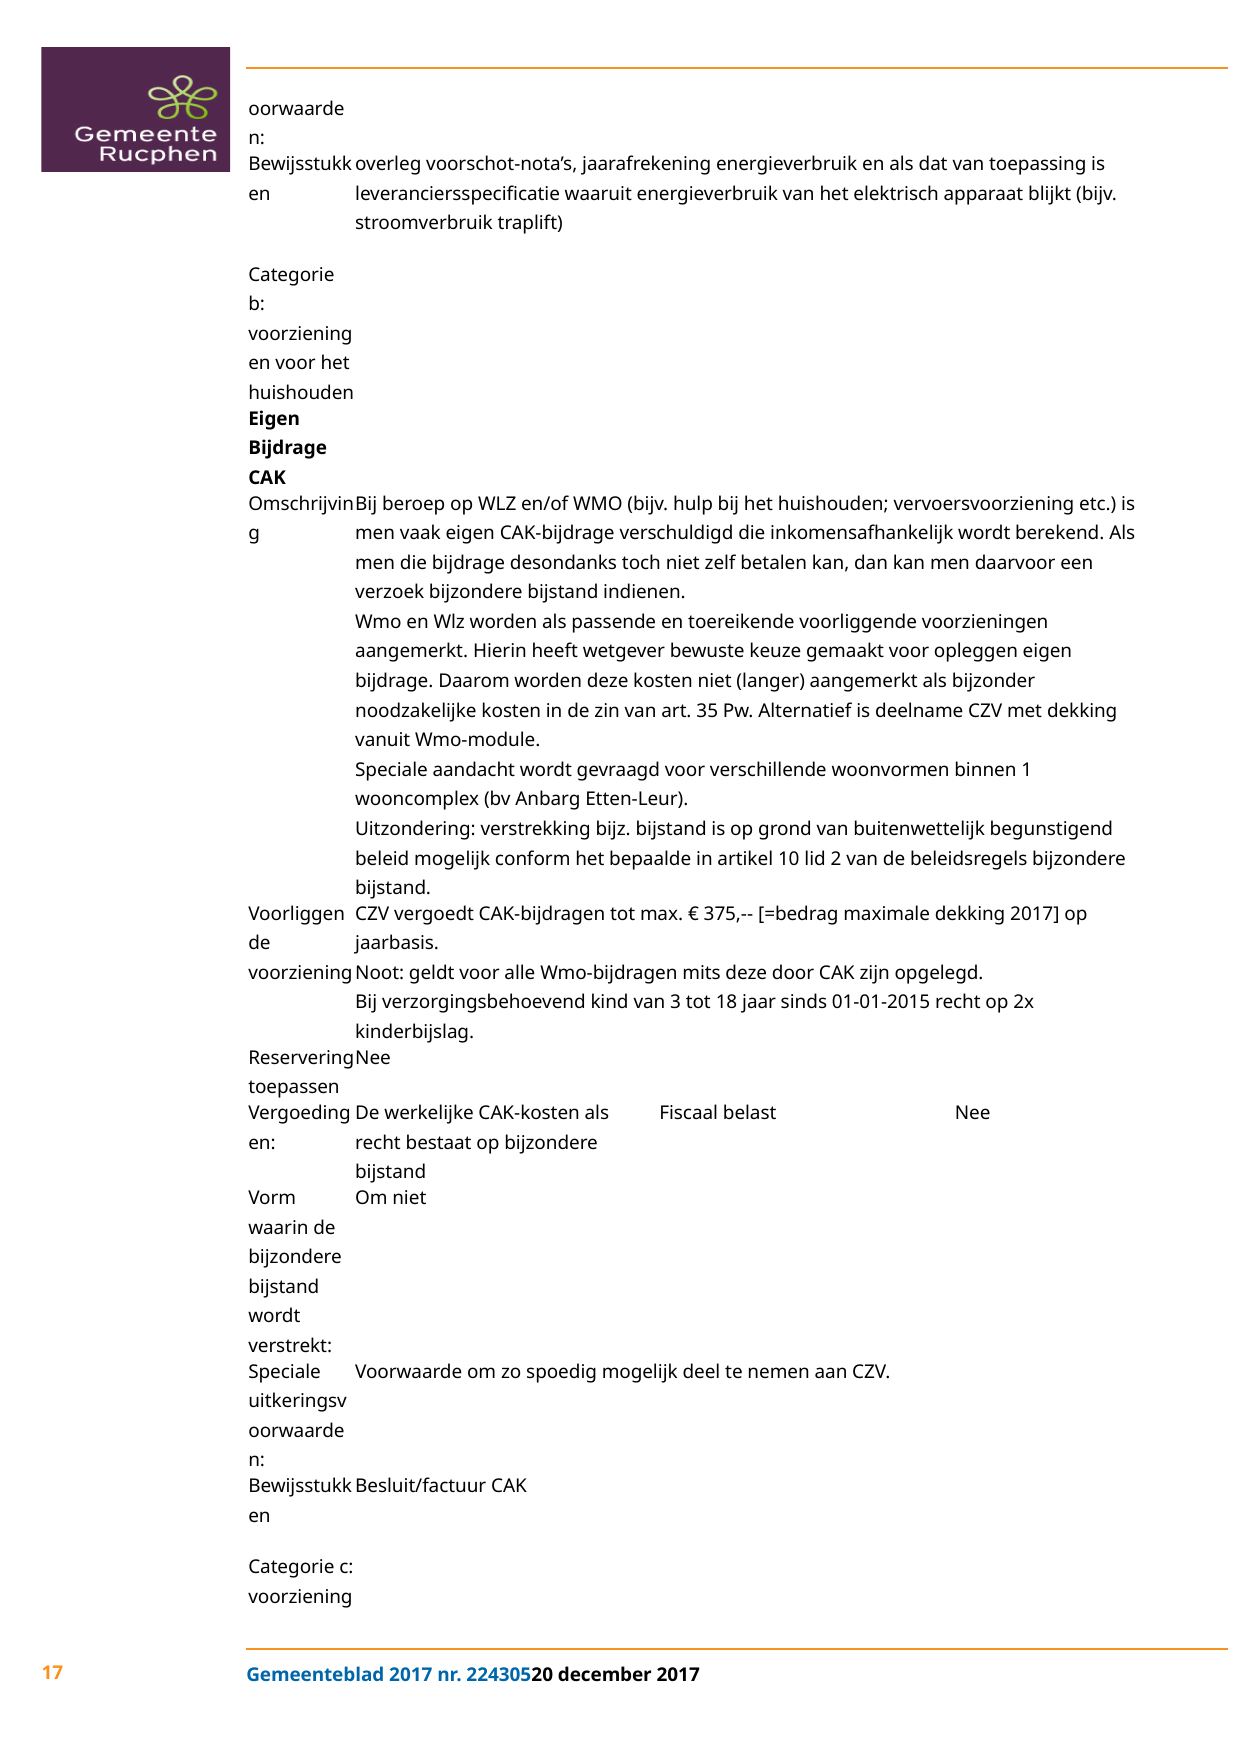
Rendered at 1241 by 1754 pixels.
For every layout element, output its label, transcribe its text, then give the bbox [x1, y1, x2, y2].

table_cell Om niet [355, 1184, 1152, 1358]
table_cell Speciale uitkeringsvoorwaarden: [248, 1358, 355, 1472]
table_cell overleg voorschot-nota’s, jaarafrekening energieverbruik en als dat van toepassing is leveranciersspecificatie waaruit energieverbruik van het elektrisch apparaat blijkt (bijv. stroomverbruik traplift) [355, 150, 1152, 235]
table_cell Fiscaal belast [659, 1099, 954, 1184]
table_cell Voorwaarde om zo spoedig mogelijk deel te nemen aan CZV. [355, 1358, 1152, 1472]
table_cell Nee [955, 1099, 1152, 1184]
table_cell Nee [355, 1044, 1152, 1099]
table_cell [355, 1554, 1152, 1609]
table_cell Reservering toepassen [248, 1044, 355, 1099]
table_cell [355, 261, 1152, 405]
table_cell Eigen Bijdrage CAK [248, 405, 355, 490]
table_cell Categorie c: voorziening [248, 1554, 355, 1609]
table_cell CZV vergoedt CAK-bijdragen tot max. € 375,-- [=bedrag maximale dekking 2017] op jaarbasis. Noot: geldt voor alle Wmo-bijdragen mits deze door CAK zijn opgelegd. Bij verzorgingsbehoevend kind van 3 tot 18 jaar sinds 01-01-2015 recht op 2x kinderbijslag. [355, 900, 1152, 1044]
table_cell De werkelijke CAK-kosten als recht bestaat op bijzondere bijstand [355, 1099, 659, 1184]
table_cell [248, 1528, 1152, 1553]
table_cell oorwaarden: [248, 95, 355, 150]
table_cell [248, 235, 355, 261]
table_cell Vergoedingen: [248, 1099, 355, 1184]
table_cell Voorliggende voorziening [248, 900, 355, 1044]
table_cell [355, 235, 1152, 261]
table_cell [355, 405, 1152, 490]
table_cell Besluit/factuur CAK [355, 1473, 1152, 1528]
table_cell Bij beroep op WLZ en/of WMO (bijv. hulp bij het huishouden; vervoersvoorziening etc.) is men vaak eigen CAK-bijdrage verschuldigd die inkomensafhankelijk wordt berekend. Als men die bijdrage desondanks toch niet zelf betalen kan, dan kan men daarvoor een verzoek bijzondere bijstand indienen. Wmo en Wlz worden als passende en toereikende voorliggende voorzieningen aangemerkt. Hierin heeft wetgever bewuste keuze gemaakt voor opleggen eigen bijdrage. Daarom worden deze kosten niet (langer) aangemerkt als bijzonder noodzakelijke kosten in de zin van art. 35 Pw. Alternatief is deelname CZV met dekking vanuit Wmo-module. Speciale aandacht wordt gevraagd voor verschillende woonvormen binnen 1 wooncomplex (bv Anbarg Etten-Leur). Uitzondering: verstrekking bijz. bijstand is op grond van buitenwettelijk begunstigend beleid mogelijk conform het bepaalde in artikel 10 lid 2 van de beleidsregels bijzondere bijstand. [355, 490, 1152, 900]
picture [41, 47, 231, 172]
table_cell [355, 95, 1152, 150]
table_cell Bewijsstukken [248, 150, 355, 235]
table_cell Bewijsstukken [248, 1473, 355, 1528]
table_cell Categorie b: voorzieningen voor het huishouden [248, 261, 355, 405]
table_cell Vorm waarin de bijzondere bijstand wordt verstrekt: [248, 1184, 355, 1358]
table_cell Omschrijving [248, 490, 355, 900]
